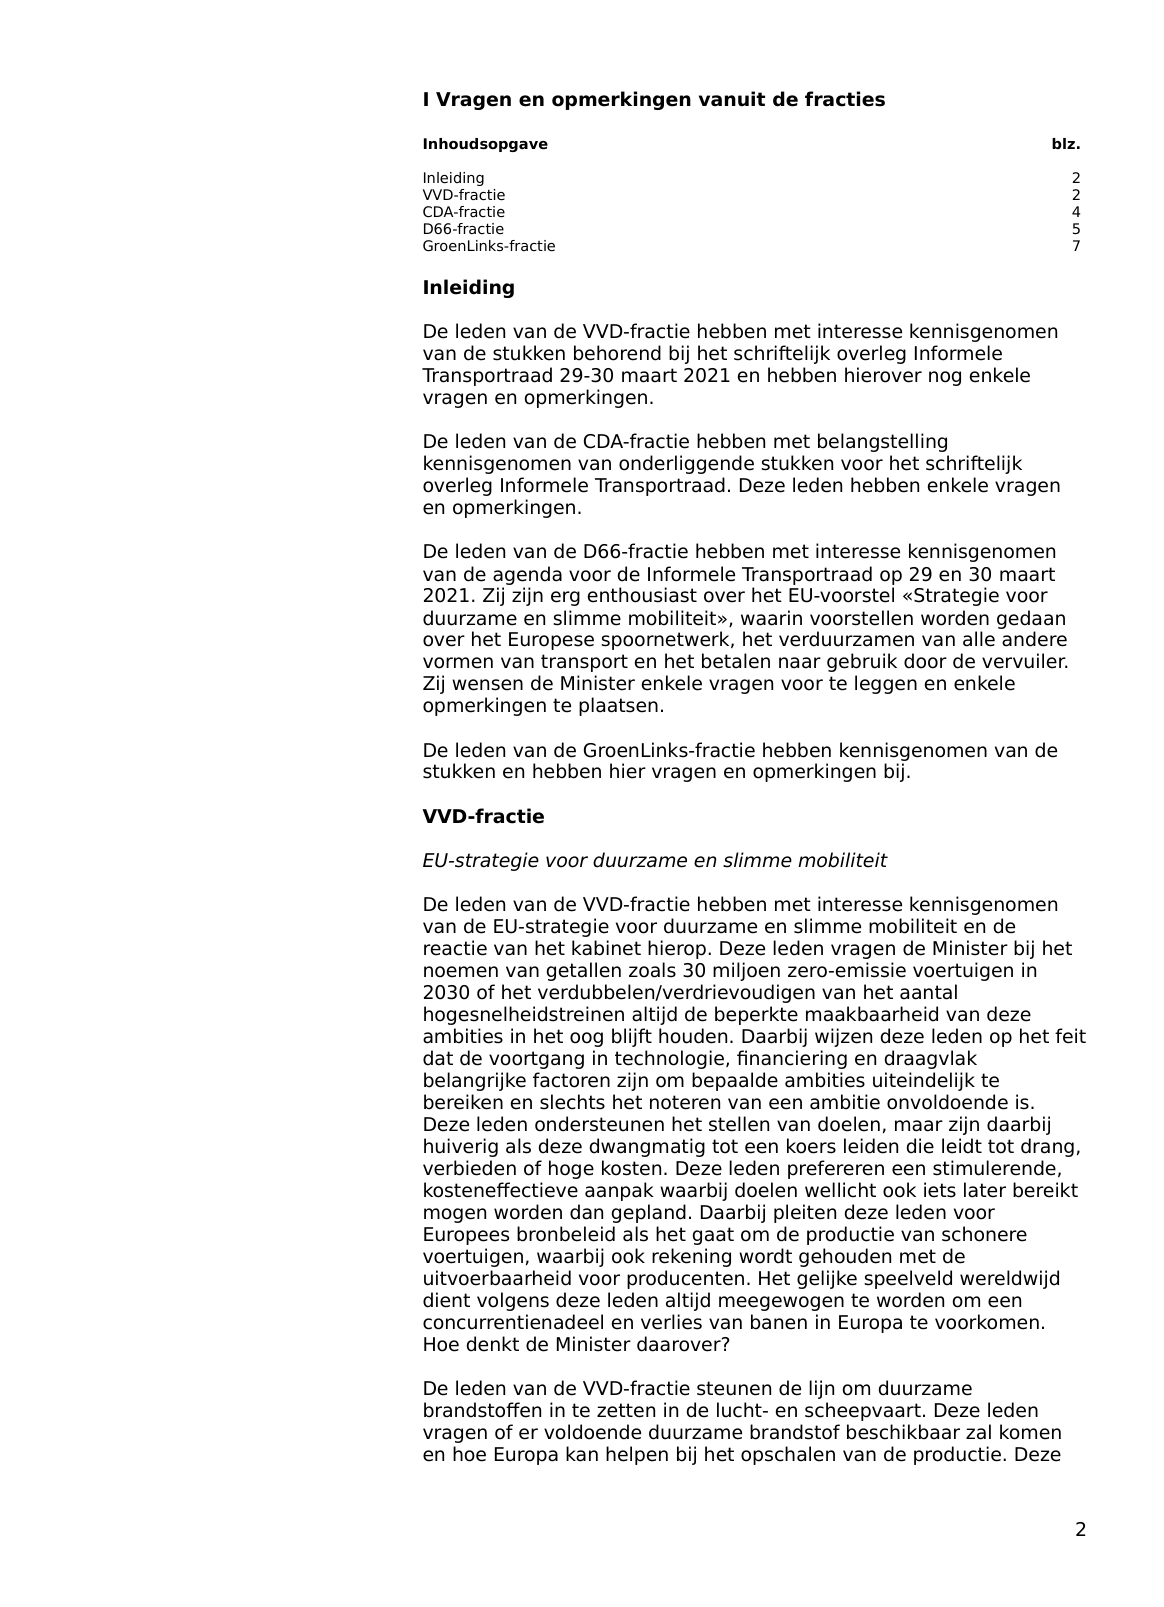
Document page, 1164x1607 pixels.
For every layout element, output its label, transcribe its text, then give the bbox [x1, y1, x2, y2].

table_cell CDA-fractie [422, 204, 1028, 221]
table_cell [422, 153, 1028, 170]
table_cell VVD-fractie [422, 187, 1028, 204]
subtitle I Vragen en opmerkingen vanuit de fracties [422, 89, 1087, 111]
table_header Inhoudsopgave [422, 136, 1028, 153]
table_header blz. [1028, 136, 1087, 153]
text De leden van de D66-fractie hebben met interesse kennisgenomen van de agenda voor de Informele Transportraad op 29 en 30 maart 2021. Zij zijn erg enthousiast over het EU-voorstel «Strategie voor duurzame en slimme mobiliteit», waarin voorstellen worden gedaan over het Europese spoornetwerk, het verduurzamen van alle andere vormen van transport en het betalen naar gebruik door de vervuiler. Zij wensen de Minister enkele vragen voor te leggen en enkele opmerkingen te plaatsen. [422, 541, 1087, 717]
table_cell 2 [1028, 187, 1087, 204]
table_cell Inleiding [422, 170, 1028, 187]
table_cell [1028, 153, 1087, 170]
table_cell 5 [1028, 221, 1087, 238]
table_cell D66-fractie [422, 221, 1028, 238]
subtitle VVD-fractie [422, 806, 1087, 828]
text De leden van de VVD-fractie steunen de lijn om duurzame brandstoffen in te zetten in de lucht- en scheepvaart. Deze leden vragen of er voldoende duurzame brandstof beschikbaar zal komen en hoe Europa kan helpen bij het opschalen van de productie. Deze [422, 1378, 1087, 1466]
table_cell 7 [1028, 238, 1087, 255]
subtitle EU-strategie voor duurzame en slimme mobiliteit [422, 850, 1087, 872]
table_cell 2 [1028, 170, 1087, 187]
text De leden van de CDA-fractie hebben met belangstelling kennisgenomen van onderliggende stukken voor het schriftelijk overleg Informele Transportraad. Deze leden hebben enkele vragen en opmerkingen. [422, 431, 1087, 519]
table_cell 4 [1028, 204, 1087, 221]
table_cell GroenLinks-fractie [422, 238, 1028, 255]
text De leden van de GroenLinks-fractie hebben kennisgenomen van de stukken en hebben hier vragen en opmerkingen bij. [422, 739, 1087, 783]
text De leden van de VVD-fractie hebben met interesse kennisgenomen van de EU-strategie voor duurzame en slimme mobiliteit en de reactie van het kabinet hierop. Deze leden vragen de Minister bij het noemen van getallen zoals 30 miljoen zero-emissie voertuigen in 2030 of het verdubbelen/verdrievoudigen van het aantal hogesnelheidstreinen altijd de beperkte maakbaarheid van deze ambities in het oog blijft houden. Daarbij wijzen deze leden op het feit dat de voortgang in technologie, financiering en draagvlak belangrijke factoren zijn om bepaalde ambities uiteindelijk te bereiken en slechts het noteren van een ambitie onvoldoende is. Deze leden ondersteunen het stellen van doelen, maar zijn daarbij huiverig als deze dwangmatig tot een koers leiden die leidt tot drang, verbieden of hoge kosten. Deze leden prefereren een stimulerende, kosteneffectieve aanpak waarbij doelen wellicht ook iets later bereikt mogen worden dan gepland. Daarbij pleiten deze leden voor Europees bronbeleid als het gaat om de productie van schonere voertuigen, waarbij ook rekening wordt gehouden met de uitvoerbaarheid voor producenten. Het gelijke speelveld wereldwijd dient volgens deze leden altijd meegewogen te worden om een concurrentienadeel en verlies van banen in Europa te voorkomen. Hoe denkt de Minister daarover? [422, 894, 1087, 1356]
text De leden van de VVD-fractie hebben met interesse kennisgenomen van de stukken behorend bij het schriftelijk overleg Informele Transportraad 29-30 maart 2021 en hebben hierover nog enkele vragen en opmerkingen. [422, 321, 1087, 409]
subtitle Inleiding [422, 277, 1087, 299]
